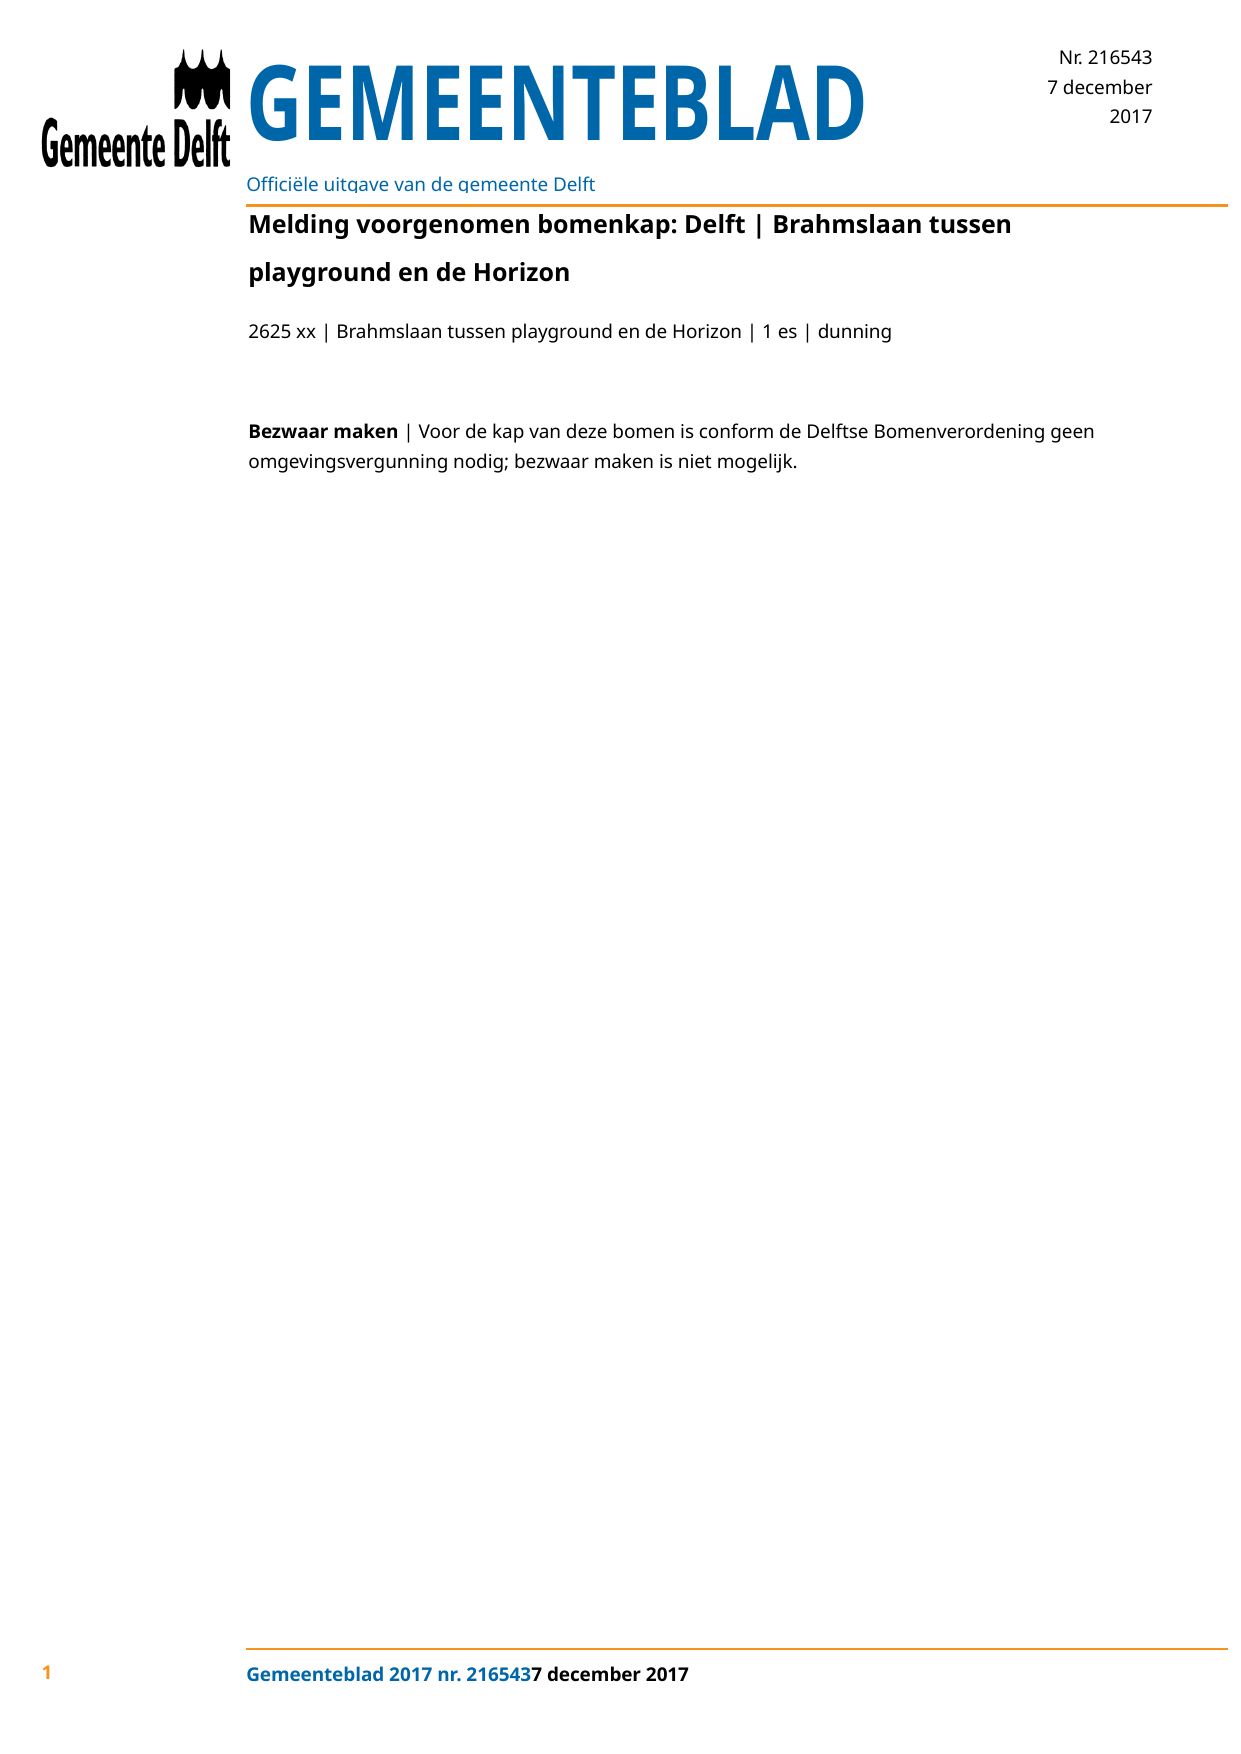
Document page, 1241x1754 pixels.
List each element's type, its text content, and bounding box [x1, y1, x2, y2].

text Melding voorgenomen bomenkap: Delft | Brahmslaan tussen playground en de Horizon [248, 207, 1152, 288]
text 2625 xx | Brahmslaan tussen playground en de Horizon | 1 es | dunning [248, 318, 1152, 344]
text Bezwaar maken | Voor de kap van deze bomen is conform de Delftse Bomenverordening geen omgevingsvergunning nodig; bezwaar maken is niet mogelijk. [248, 419, 1152, 474]
picture [41, 47, 231, 172]
